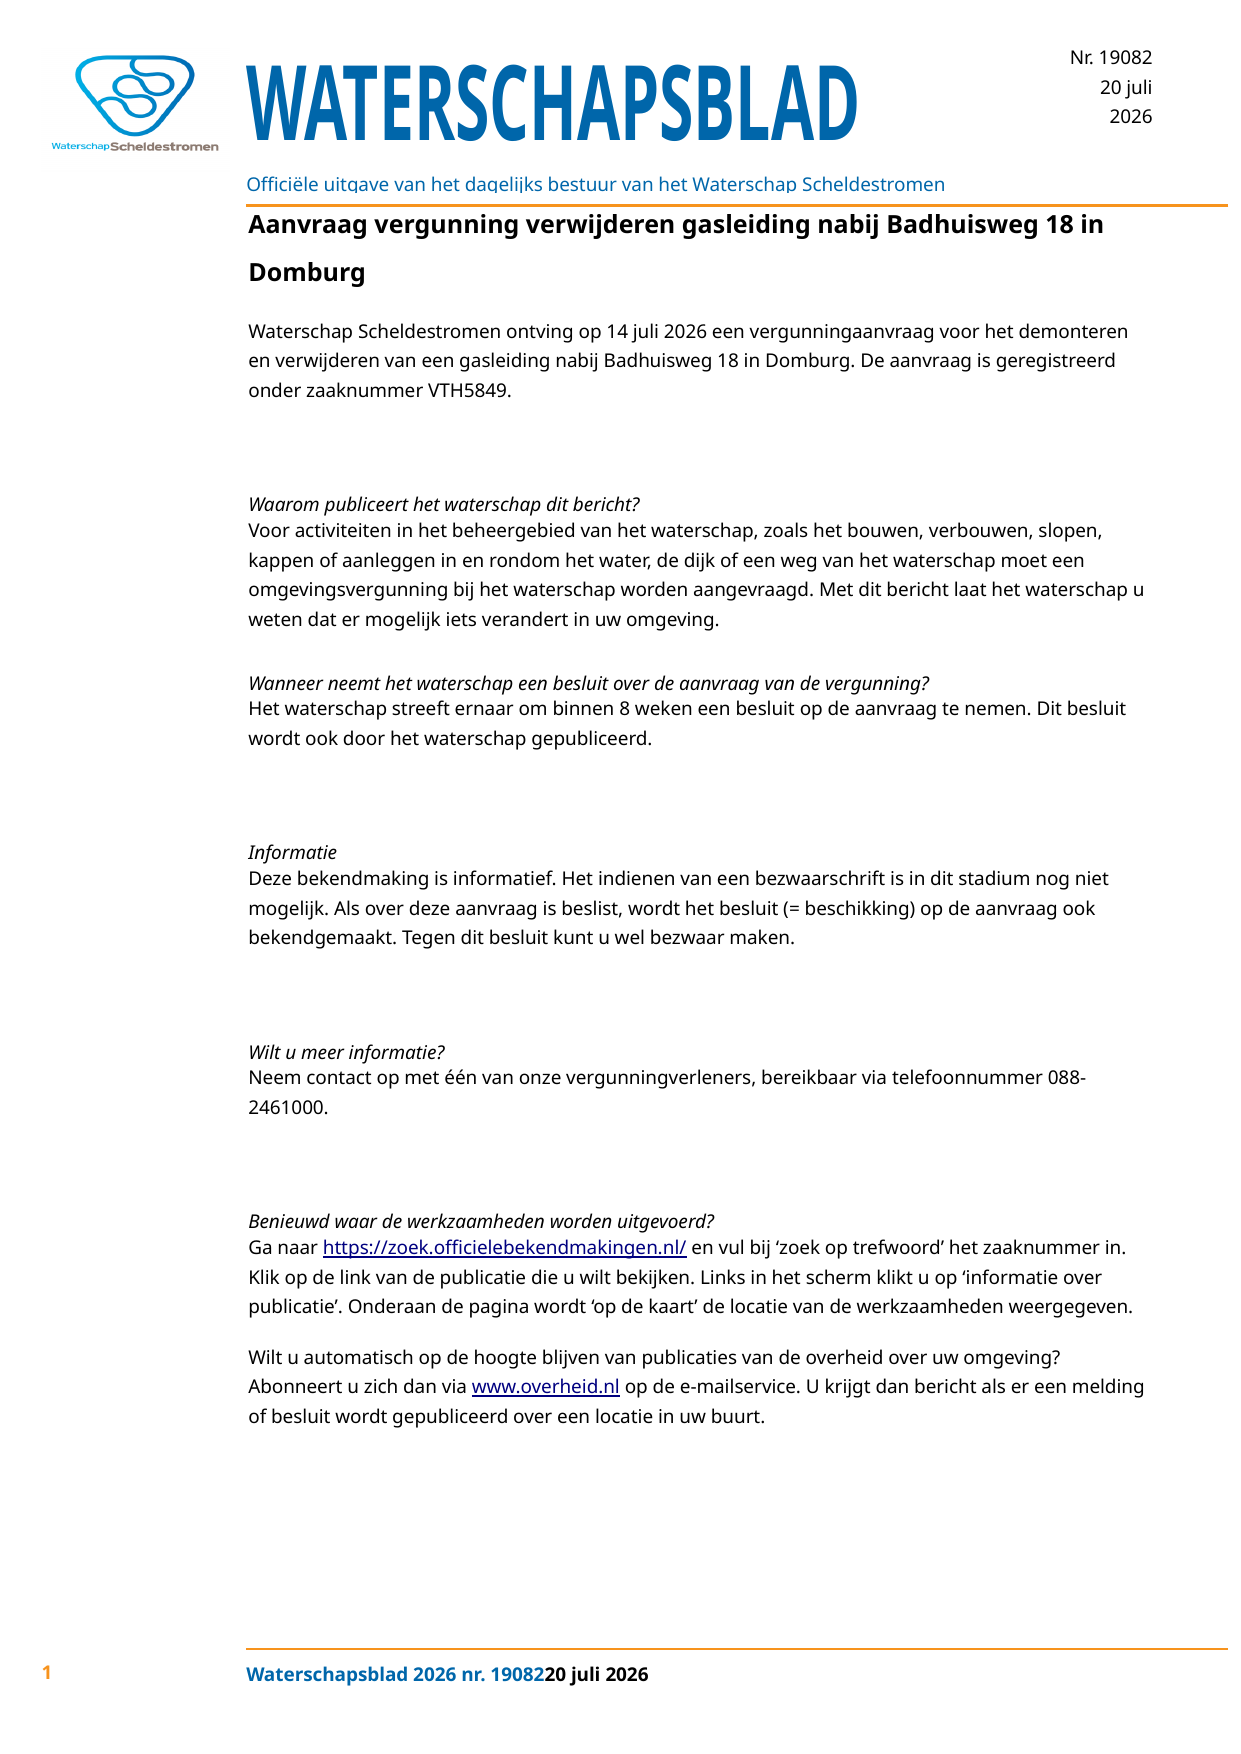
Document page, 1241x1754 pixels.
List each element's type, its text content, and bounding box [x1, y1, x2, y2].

text Benieuwd waar de werkzaamheden worden uitgevoerd? [248, 1208, 1152, 1234]
picture [41, 47, 231, 172]
text Waarom publiceert het waterschap dit bericht? [248, 491, 1152, 517]
text Informatie [248, 839, 1152, 865]
text Wanneer neemt het waterschap een besluit over de aanvraag van de vergunning? [248, 670, 1152, 696]
text Wilt u meer informatie? [248, 1039, 1152, 1064]
text Deze bekendmaking is informatief. Het indienen van een bezwaarschrift is in dit stadium nog niet mogelijk. Als over deze aanvraag is beslist, wordt het besluit (= beschikking) op de aanvraag ook bekendgemaakt. Tegen dit besluit kunt u wel bezwaar maken. [248, 865, 1152, 950]
text Voor activiteiten in het beheergebied van het waterschap, zoals het bouwen, verbouwen, slopen, kappen of aanleggen in en rondom het water, de dijk of een weg van het waterschap moet een omgevingsvergunning bij het waterschap worden aangevraagd. Met dit bericht laat het waterschap u weten dat er mogelijk iets verandert in uw omgeving. [248, 517, 1152, 632]
text Het waterschap streeft ernaar om binnen 8 weken een besluit op de aanvraag te nemen. Dit besluit wordt ook door het waterschap gepubliceerd. [248, 696, 1152, 751]
text Ga naar https://zoek.officielebekendmakingen.nl/ en vul bij ‘zoek op trefwoord’ het zaaknummer in. Klik op de link van de publicatie die u wilt bekijken. Links in het scherm klikt u op ‘informatie over publicatie’. Onderaan de pagina wordt ‘op de kaart’ de locatie van de werkzaamheden weergegeven. [248, 1234, 1152, 1319]
text Aanvraag vergunning verwijderen gasleiding nabij Badhuisweg 18 in Domburg [248, 207, 1152, 288]
text Waterschap Scheldestromen ontving op 14 juli 2026 een vergunningaanvraag voor het demonteren en verwijderen van een gasleiding nabij Badhuisweg 18 in Domburg. De aanvraag is geregistreerd onder zaaknummer VTH5849. [248, 318, 1152, 403]
text Neem contact op met één van onze vergunningverleners, bereikbaar via telefoonnummer 088-2461000. [248, 1064, 1152, 1120]
text Wilt u automatisch op de hoogte blijven van publicaties van de overheid over uw omgeving? Abonneert u zich dan via www.overheid.nl op de e-mailservice. U krijgt dan bericht als er een melding of besluit wordt gepubliceerd over een locatie in uw buurt. [248, 1344, 1152, 1429]
